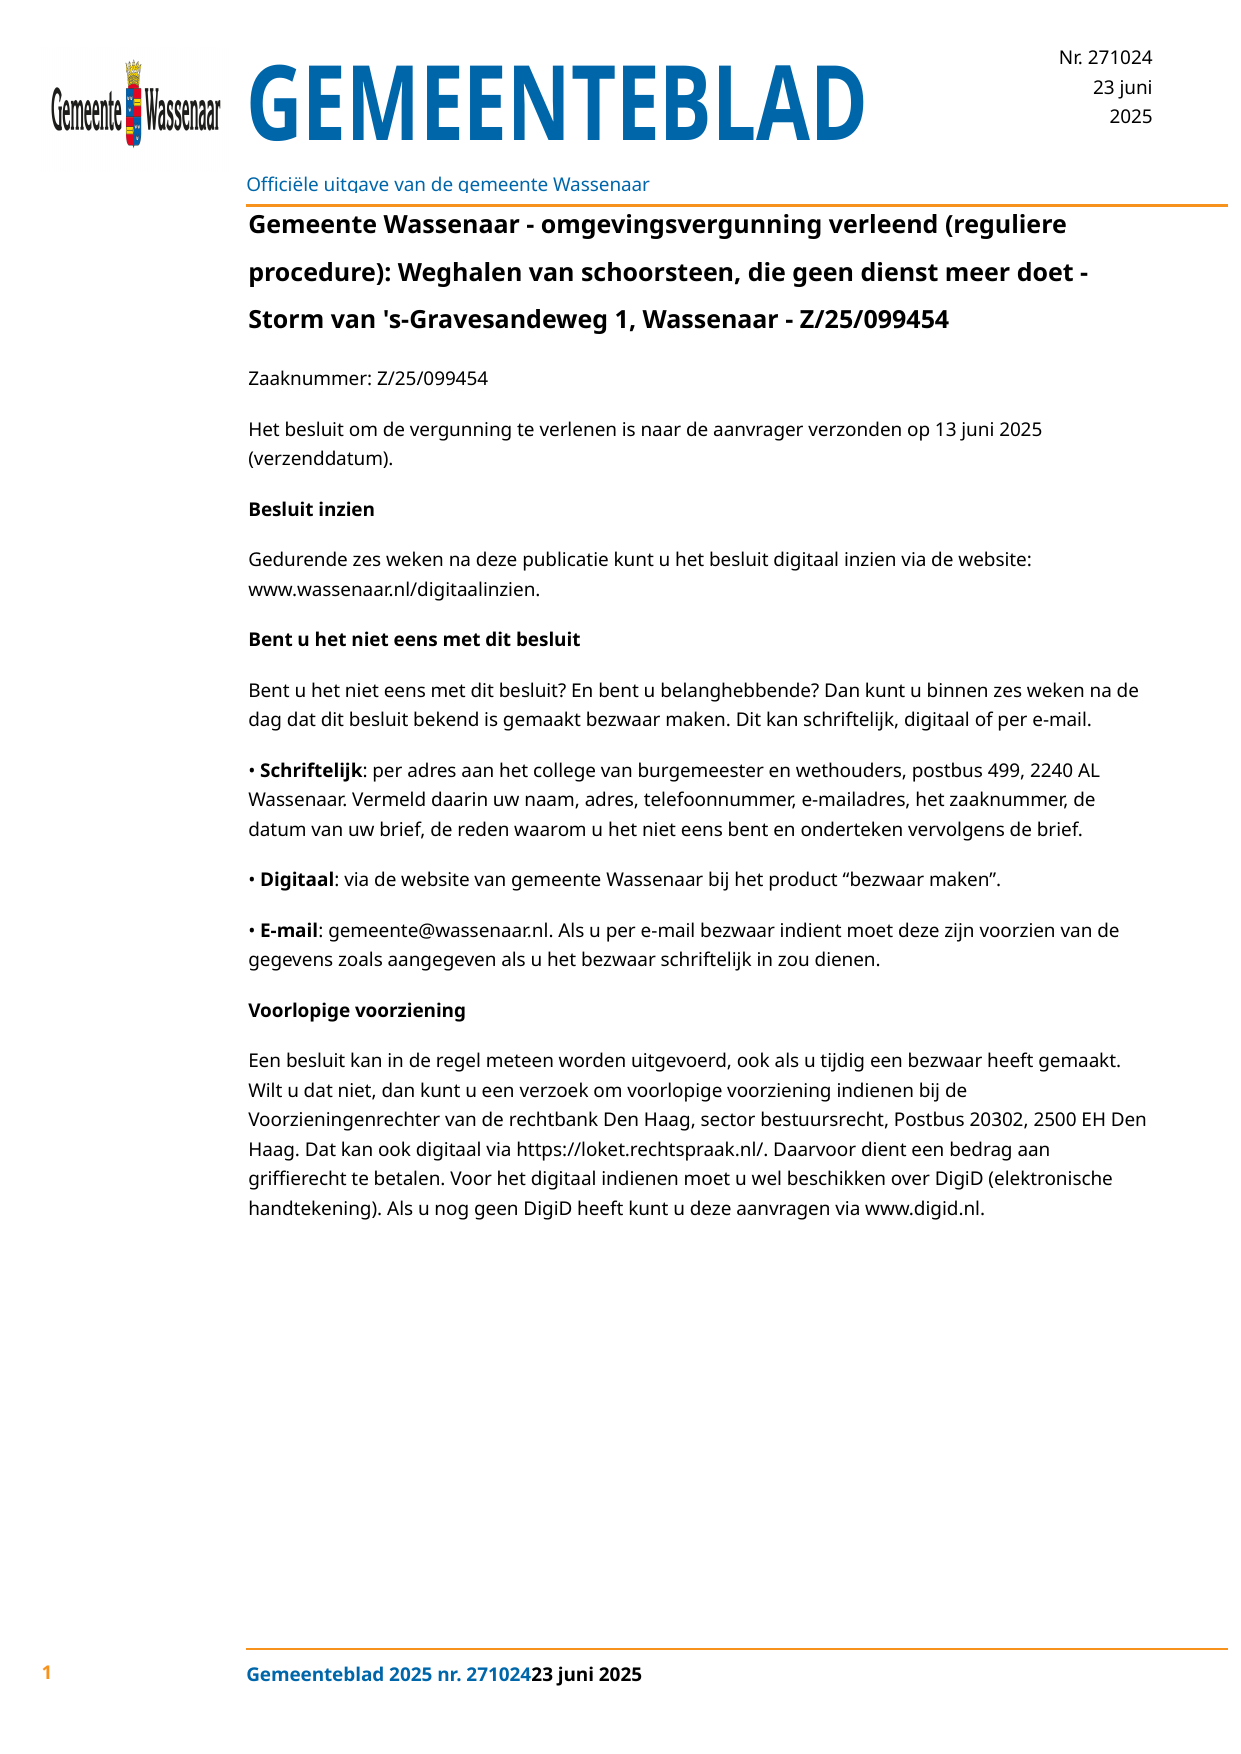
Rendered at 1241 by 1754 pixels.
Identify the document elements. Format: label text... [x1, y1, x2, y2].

text Zaaknummer: Z/25/099454 [248, 366, 1152, 391]
text • Schriftelijk: per adres aan het college van burgemeester en wethouders, postbus 499, 2240 AL Wassenaar. Vermeld daarin uw naam, adres, telefoonnummer, e-mailadres, het zaaknummer, de datum van uw brief, de reden waarom u het niet eens bent en onderteken vervolgens de brief. [248, 757, 1152, 842]
text Het besluit om de vergunning te verlenen is naar de aanvrager verzonden op 13 juni 2025 (verzenddatum). [248, 416, 1152, 471]
text • Digitaal: via de website van gemeente Wassenaar bij het product “bezwaar maken”. [248, 866, 1152, 892]
text Gemeente Wassenaar - omgevingsvergunning verleend (reguliere procedure): Weghalen van schoorsteen, die geen dienst meer doet - Storm van 's-Gravesandeweg 1, Wassenaar - Z/25/099454 [248, 207, 1152, 336]
text Voorlopige voorziening [248, 997, 1152, 1022]
text Besluit inzien [248, 496, 1152, 522]
text Bent u het niet eens met dit besluit [248, 626, 1152, 652]
text Een besluit kan in de regel meteen worden uitgevoerd, ook als u tijdig een bezwaar heeft gemaakt. Wilt u dat niet, dan kunt u een verzoek om voorlopige voorziening indienen bij de Voorzieningenrechter van de rechtbank Den Haag, sector bestuursrecht, Postbus 20302, 2500 EH Den Haag. Dat kan ook digitaal via https://loket.rechtspraak.nl/. Daarvoor dient een bedrag aan griffierecht te betalen. Voor het digitaal indienen moet u wel beschikken over DigiD (elektronische handtekening). Als u nog geen DigiD heeft kunt u deze aanvragen via www.digid.nl. [248, 1047, 1152, 1221]
picture [41, 47, 231, 172]
text • E-mail: gemeente@wassenaar.nl. Als u per e-mail bezwaar indient moet deze zijn voorzien van de gegevens zoals aangegeven als u het bezwaar schriftelijk in zou dienen. [248, 917, 1152, 972]
text Gedurende zes weken na deze publicatie kunt u het besluit digitaal inzien via de website: www.wassenaar.nl/digitaalinzien. [248, 546, 1152, 602]
text Bent u het niet eens met dit besluit? En bent u belanghebbende? Dan kunt u binnen zes weken na de dag dat dit besluit bekend is gemaakt bezwaar maken. Dit kan schriftelijk, digitaal of per e-mail. [248, 677, 1152, 732]
